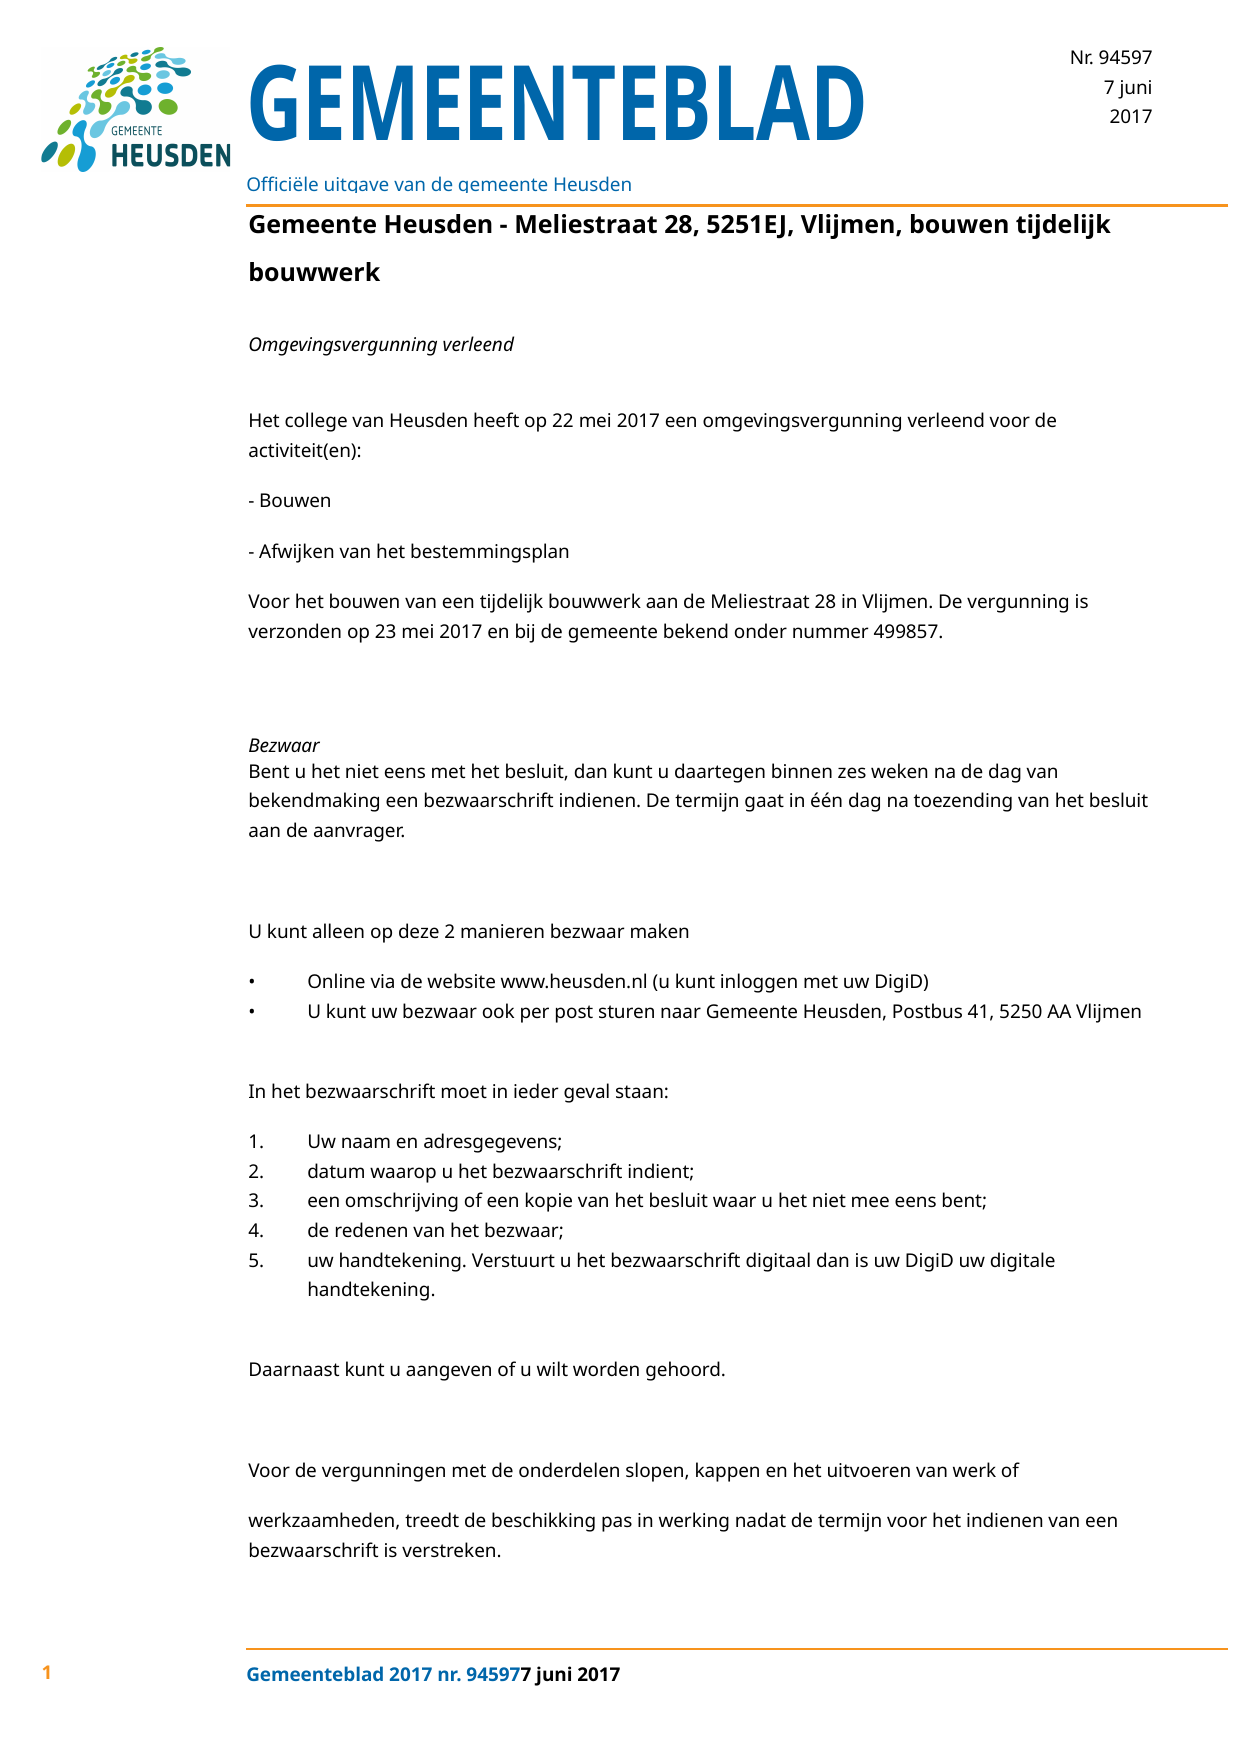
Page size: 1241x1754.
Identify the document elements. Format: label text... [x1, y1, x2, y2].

text - Bouwen [248, 488, 1152, 513]
text Daarnaast kunt u aangeven of u wilt worden gehoord. [248, 1356, 1152, 1382]
text - Afwijken van het bestemmingsplan [248, 538, 1152, 564]
text Omgevingsvergunning verleend [248, 331, 1152, 357]
list een omschrijving of een kopie van het besluit waar u het niet mee eens bent; [248, 1188, 1152, 1213]
picture [41, 47, 231, 172]
text In het bezwaarschrift moet in ieder geval staan: [248, 1078, 1152, 1104]
text Bezwaar [248, 732, 1152, 758]
text U kunt alleen op deze 2 manieren bezwaar maken [248, 918, 1152, 944]
text Voor het bouwen van een tijdelijk bouwwerk aan de Meliestraat 28 in Vlijmen. De vergunning is verzonden op 23 mei 2017 en bij de gemeente bekend onder nummer 499857. [248, 588, 1152, 644]
list datum waarop u het bezwaarschrift indient; [248, 1158, 1152, 1184]
text Bent u het niet eens met het besluit, dan kunt u daartegen binnen zes weken na de dag van bekendmaking een bezwaarschrift indienen. De termijn gaat in één dag na toezending van het besluit aan de aanvrager. [248, 758, 1152, 843]
list uw handtekening. Verstuurt u het bezwaarschrift digitaal dan is uw DigiD uw digitale handtekening. [248, 1247, 1152, 1302]
list Online via de website www.heusden.nl (u kunt inloggen met uw DigiD) [248, 968, 1152, 994]
text werkzaamheden, treedt de beschikking pas in werking nadat de termijn voor het indienen van een bezwaarschrift is verstreken. [248, 1508, 1152, 1563]
list Uw naam en adresgegevens; [248, 1128, 1152, 1154]
text Het college van Heusden heeft op 22 mei 2017 een omgevingsvergunning verleend voor de activiteit(en): [248, 408, 1152, 463]
text Voor de vergunningen met de onderdelen slopen, kappen en het uitvoeren van werk of [248, 1457, 1152, 1483]
list de redenen van het bezwaar; [248, 1217, 1152, 1243]
text Gemeente Heusden - Meliestraat 28, 5251EJ, Vlijmen, bouwen tijdelijk bouwwerk [248, 207, 1152, 288]
list U kunt uw bezwaar ook per post sturen naar Gemeente Heusden, Postbus 41, 5250 AA Vlijmen [248, 998, 1152, 1024]
